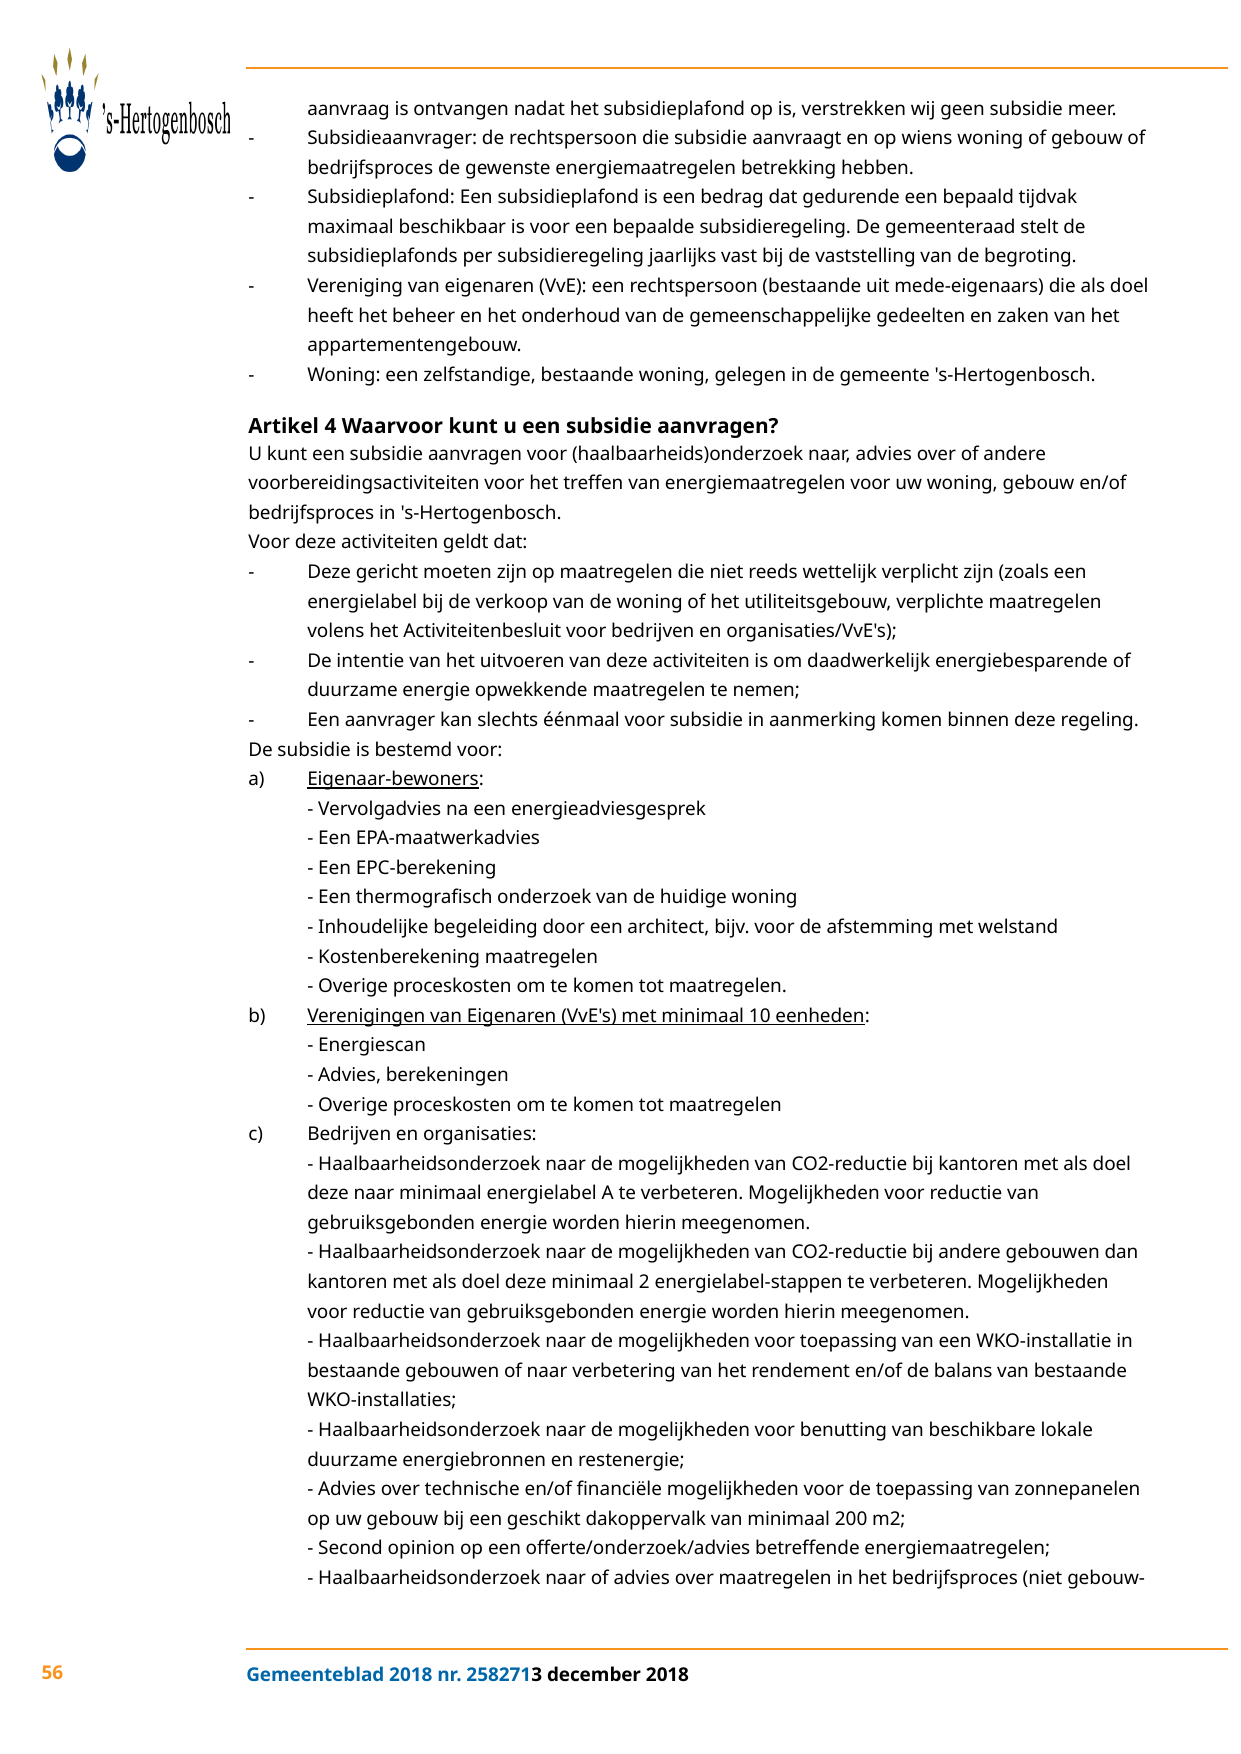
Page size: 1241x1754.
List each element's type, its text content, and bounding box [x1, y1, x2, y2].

list Deze gericht moeten zijn op maatregelen die niet reeds wettelijk verplicht zijn (zoals een energielabel bij de verkoop van de woning of het utiliteitsgebouw, verplichte maatregelen volens het Activiteitenbesluit voor bedrijven en organisaties/VvE's); [248, 558, 1152, 643]
list Subsidieplafond: Een subsidieplafond is een bedrag dat gedurende een bepaald tijdvak maximaal beschikbaar is voor een bepaalde subsidieregeling. De gemeenteraad stelt de subsidieplafonds per subsidieregeling jaarlijks vast bij de vaststelling van de begroting. [248, 183, 1152, 268]
list - Haalbaarheidsonderzoek naar de mogelijkheden voor toepassing van een WKO-installatie in bestaande gebouwen of naar verbetering van het rendement en/of de balans van bestaande WKO-installaties; [248, 1327, 1152, 1412]
text U kunt een subsidie aanvragen voor (haalbaarheids)onderzoek naar, advies over of andere voorbereidingsactiviteiten voor het treffen van energiemaatregelen voor uw woning, gebouw en/of bedrijfsproces in 's-Hertogenbosch. [248, 440, 1152, 525]
list - Advies, berekeningen [248, 1061, 1152, 1087]
list - Inhoudelijke begeleiding door een architect, bijv. voor de afstemming met welstand [248, 913, 1152, 939]
list - Overige proceskosten om te komen tot maatregelen [248, 1091, 1152, 1116]
list - Haalbaarheidsonderzoek naar de mogelijkheden van CO2-reductie bij andere gebouwen dan kantoren met als doel deze minimaal 2 energielabel-stappen te verbeteren. Mogelijkheden voor reductie van gebruiksgebonden energie worden hierin meegenomen. [248, 1239, 1152, 1323]
list - Een EPC-berekening [248, 854, 1152, 880]
list De intentie van het uitvoeren van deze activiteiten is om daadwerkelijk energiebesparende of duurzame energie opwekkende maatregelen te nemen; [248, 647, 1152, 702]
list Een aanvrager kan slechts éénmaal voor subsidie in aanmerking komen binnen deze regeling. [248, 706, 1152, 732]
list aanvraag is ontvangen nadat het subsidieplafond op is, verstrekken wij geen subsidie meer. [248, 95, 1152, 121]
list Vereniging van eigenaren (VvE): een rechtspersoon (bestaande uit mede-eigenaars) die als doel heeft het beheer en het onderhoud van de gemeenschappelijke gedeelten en zaken van het appartementengebouw. [248, 272, 1152, 357]
list - Energiescan [248, 1032, 1152, 1057]
list - Second opinion op een offerte/onderzoek/advies betreffende energiemaatregelen; [248, 1534, 1152, 1560]
text Artikel 4 Waarvoor kunt u een subsidie aanvragen? [248, 411, 1152, 440]
text De subsidie is bestemd voor: [248, 736, 1152, 761]
list - Een thermografisch onderzoek van de huidige woning [248, 884, 1152, 909]
list - Haalbaarheidsonderzoek naar de mogelijkheden van CO2-reductie bij kantoren met als doel deze naar minimaal energielabel A te verbeteren. Mogelijkheden voor reductie van gebruiksgebonden energie worden hierin meegenomen. [248, 1150, 1152, 1235]
list - Vervolgadvies na een energieadviesgesprek [248, 795, 1152, 821]
list Subsidieaanvrager: de rechtspersoon die subsidie aanvraagt en op wiens woning of gebouw of bedrijfsproces de gewenste energiemaatregelen betrekking hebben. [248, 124, 1152, 180]
list - Haalbaarheidsonderzoek naar de mogelijkheden voor benutting van beschikbare lokale duurzame energiebronnen en restenergie; [248, 1416, 1152, 1471]
list Bedrijven en organisaties: [248, 1120, 1152, 1146]
list - Advies over technische en/of financiële mogelijkheden voor de toepassing van zonnepanelen op uw gebouw bij een geschikt dakoppervalk van minimaal 200 m2; [248, 1475, 1152, 1531]
list - Overige proceskosten om te komen tot maatregelen. [248, 972, 1152, 998]
text Voor deze activiteiten geldt dat: [248, 529, 1152, 554]
list - Een EPA-maatwerkadvies [248, 824, 1152, 850]
list Woning: een zelfstandige, bestaande woning, gelegen in de gemeente 's-Hertogenbosch. [248, 361, 1152, 387]
list Eigenaar-bewoners: [248, 765, 1152, 791]
list - Kostenberekening maatregelen [248, 943, 1152, 968]
list Verenigingen van Eigenaren (VvE's) met minimaal 10 eenheden: [248, 1002, 1152, 1028]
picture [41, 47, 231, 172]
list - Haalbaarheidsonderzoek naar of advies over maatregelen in het bedrijfsproces (niet gebouw- [248, 1564, 1152, 1590]
